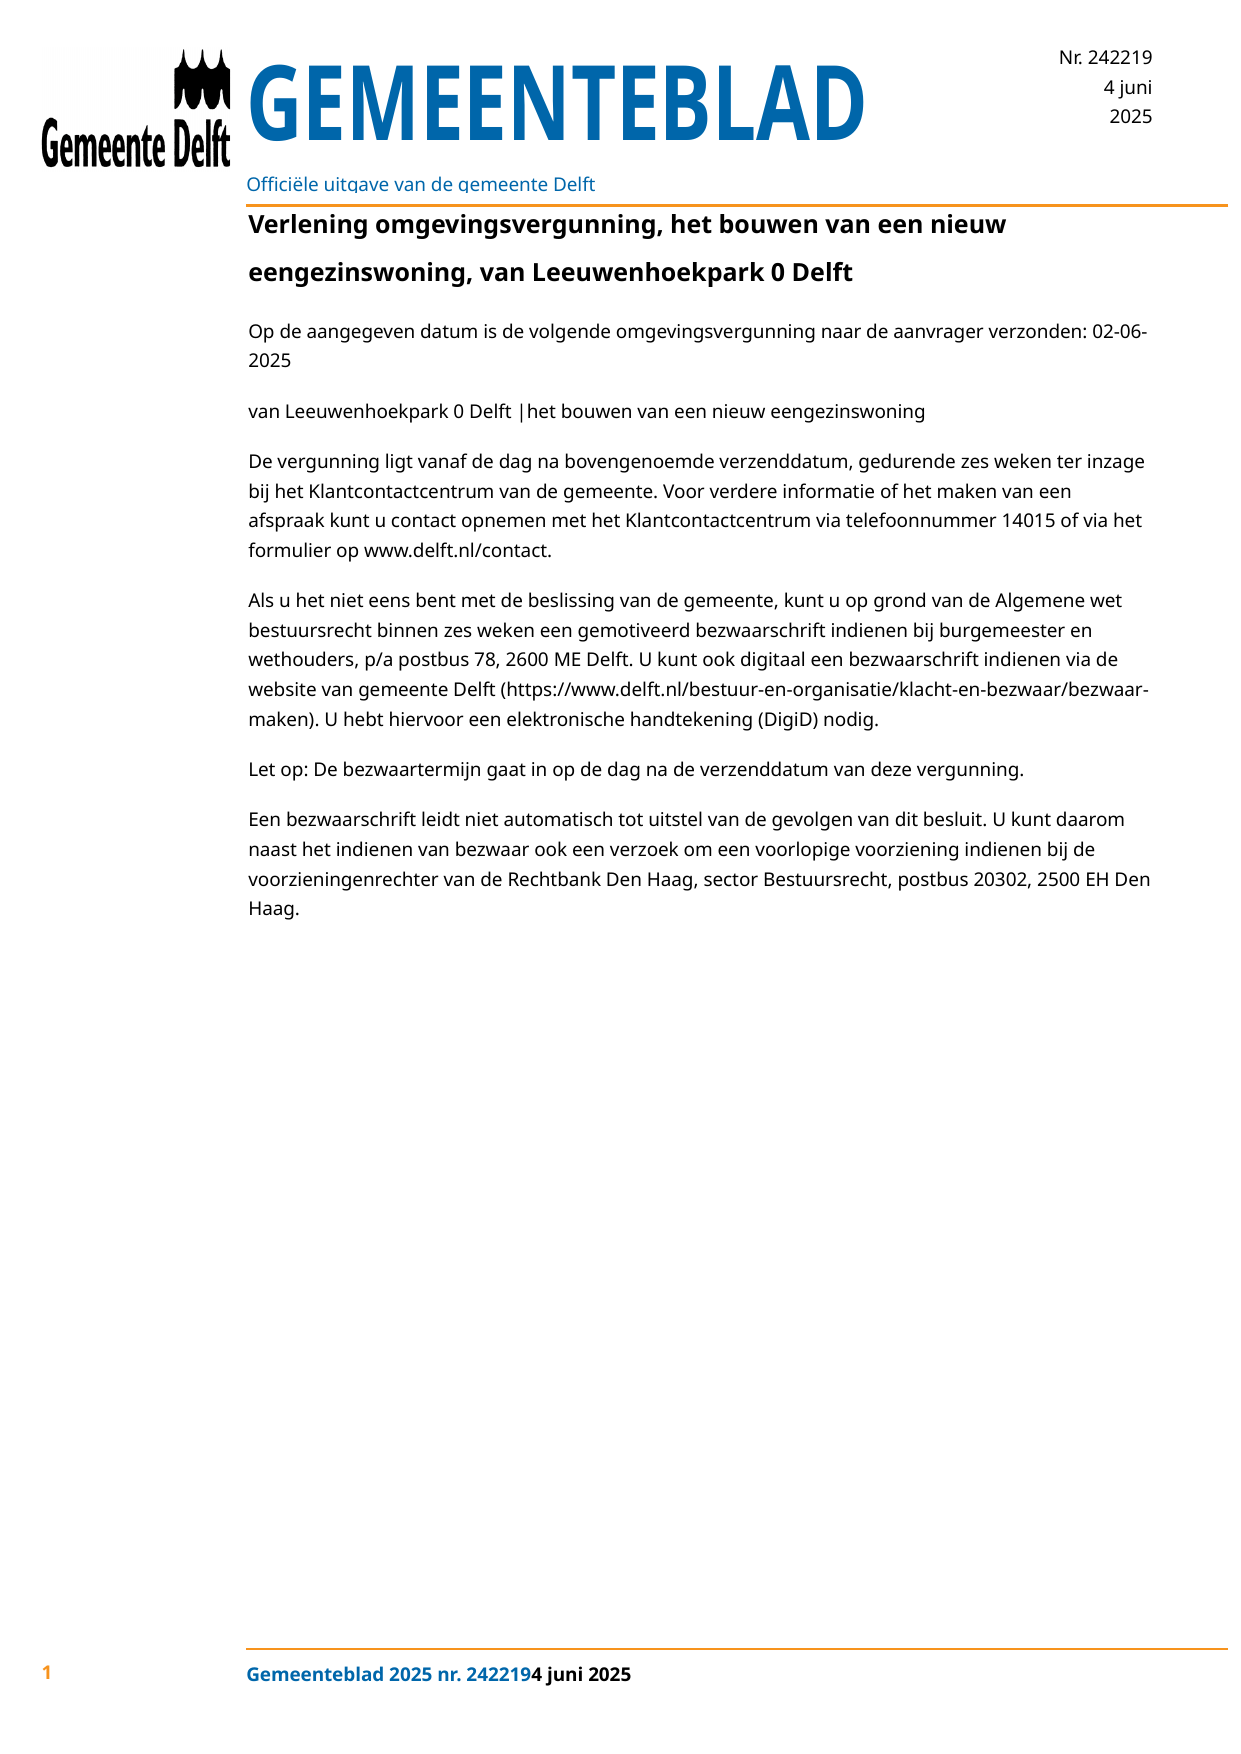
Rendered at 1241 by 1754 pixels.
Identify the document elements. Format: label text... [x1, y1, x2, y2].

text De vergunning ligt vanaf de dag na bovengenoemde verzenddatum, gedurende zes weken ter inzage bij het Klantcontactcentrum van de gemeente. Voor verdere informatie of het maken van een afspraak kunt u contact opnemen met het Klantcontactcentrum via telefoonnummer 14015 of via het formulier op www.delft.nl/contact. [248, 448, 1152, 563]
text Op de aangegeven datum is de volgende omgevingsvergunning naar de aanvrager verzonden: 02-06-2025 [248, 318, 1152, 373]
text van Leeuwenhoekpark 0 Delft |het bouwen van een nieuw eengezinswoning [248, 398, 1152, 424]
text Een bezwaarschrift leidt niet automatisch tot uitstel van de gevolgen van dit besluit. U kunt daarom naast het indienen van bezwaar ook een verzoek om een voorlopige voorziening indienen bij de voorzieningenrechter van de Rechtbank Den Haag, sector Bestuursrecht, postbus 20302, 2500 EH Den Haag. [248, 807, 1152, 921]
text Verlening omgevingsvergunning, het bouwen van een nieuw eengezinswoning, van Leeuwenhoekpark 0 Delft [248, 207, 1152, 288]
text Als u het niet eens bent met de beslissing van de gemeente, kunt u op grond van de Algemene wet bestuursrecht binnen zes weken een gemotiveerd bezwaarschrift indienen bij burgemeester en wethouders, p/a postbus 78, 2600 ME Delft. U kunt ook digitaal een bezwaarschrift indienen via de website van gemeente Delft (https://www.delft.nl/bestuur-en-organisatie/klacht-en-bezwaar/bezwaar-maken). U hebt hiervoor een elektronische handtekening (DigiD) nodig. [248, 587, 1152, 732]
text Let op: De bezwaartermijn gaat in op de dag na de verzenddatum van deze vergunning. [248, 756, 1152, 782]
picture [41, 47, 231, 172]
